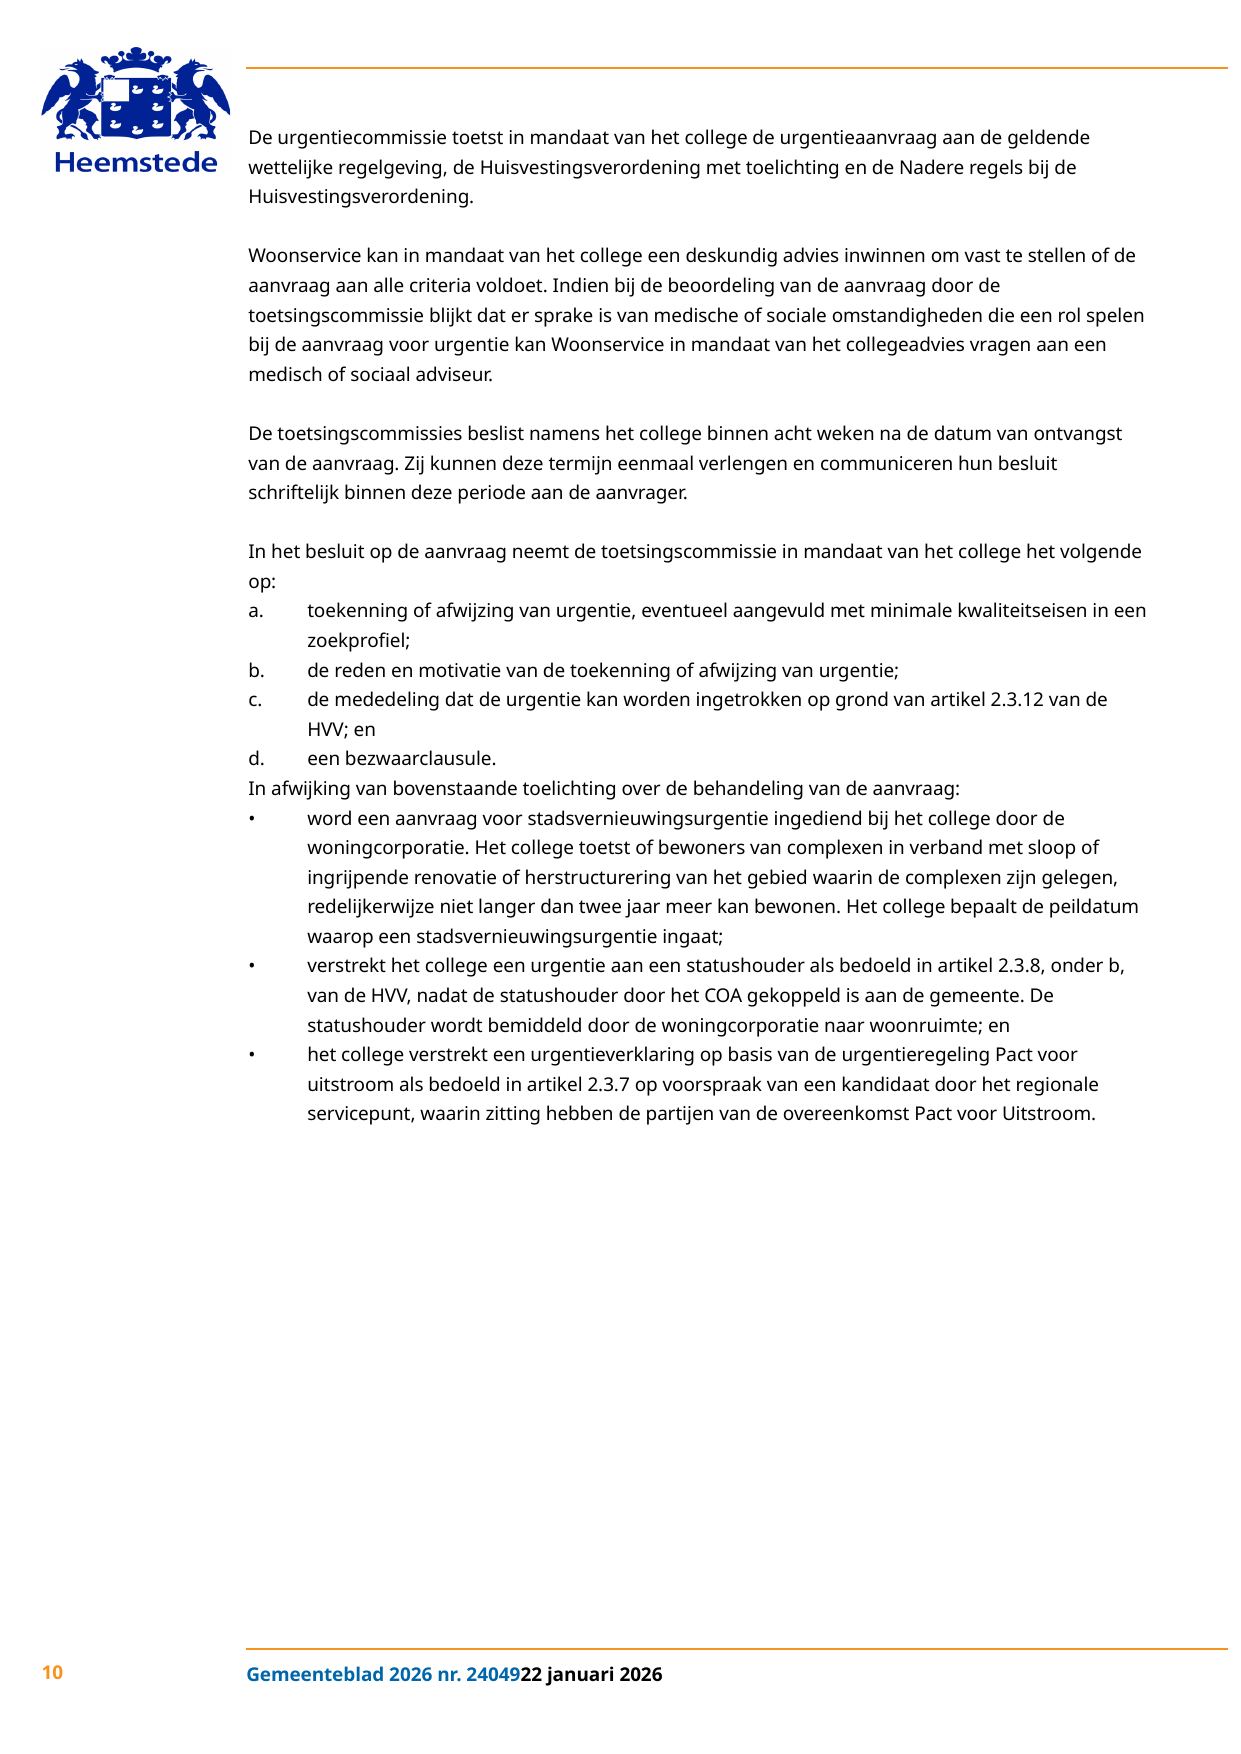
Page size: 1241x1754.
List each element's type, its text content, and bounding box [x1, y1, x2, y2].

text In afwijking van bovenstaande toelichting over de behandeling van de aanvraag: [248, 775, 1152, 801]
text Woonservice kan in mandaat van het college een deskundig advies inwinnen om vast te stellen of de aanvraag aan alle criteria voldoet. Indien bij de beoordeling van de aanvraag door de toetsingscommissie blijkt dat er sprake is van medische of sociale omstandigheden die een rol spelen bij de aanvraag voor urgentie kan Woonservice in mandaat van het collegeadvies vragen aan een medisch of sociaal adviseur. [248, 243, 1152, 387]
list verstrekt het college een urgentie aan een statushouder als bedoeld in artikel 2.3.8, onder b, van de HVV, nadat de statushouder door het COA gekoppeld is aan de gemeente. De statushouder wordt bemiddeld door de woningcorporatie naar woonruimte; en [248, 953, 1152, 1038]
list de mededeling dat de urgentie kan worden ingetrokken op grond van artikel 2.3.12 van de HVV; en [248, 686, 1152, 742]
text De toetsingscommissies beslist namens het college binnen acht weken na de datum van ontvangst van de aanvraag. Zij kunnen deze termijn eenmaal verlengen en communiceren hun besluit schriftelijk binnen deze periode aan de aanvrager. [248, 420, 1152, 505]
text In het besluit op de aanvraag neemt de toetsingscommissie in mandaat van het college het volgende op: [248, 538, 1152, 594]
list de reden en motivatie van de toekenning of afwijzing van urgentie; [248, 657, 1152, 683]
list het college verstrekt een urgentieverklaring op basis van de urgentieregeling Pact voor uitstroom als bedoeld in artikel 2.3.7 op voorspraak van een kandidaat door het regionale servicepunt, waarin zitting hebben de partijen van de overeenkomst Pact voor Uitstroom. [248, 1041, 1152, 1126]
list word een aanvraag voor stadsvernieuwingsurgentie ingediend bij het college door de woningcorporatie. Het college toetst of bewoners van complexen in verband met sloop of ingrijpende renovatie of herstructurering van het gebied waarin de complexen zijn gelegen, redelijkerwijze niet langer dan twee jaar meer kan bewonen. Het college bepaalt de peildatum waarop een stadsvernieuwingsurgentie ingaat; [248, 805, 1152, 949]
text De urgentiecommissie toetst in mandaat van het college de urgentieaanvraag aan de geldende wettelijke regelgeving, de Huisvestingsverordening met toelichting en de Nadere regels bij de Huisvestingsverordening. [248, 124, 1152, 209]
list toekenning of afwijzing van urgentie, eventueel aangevuld met minimale kwaliteitseisen in een zoekprofiel; [248, 598, 1152, 653]
list een bezwaarclausule. [248, 746, 1152, 771]
picture [41, 47, 231, 172]
